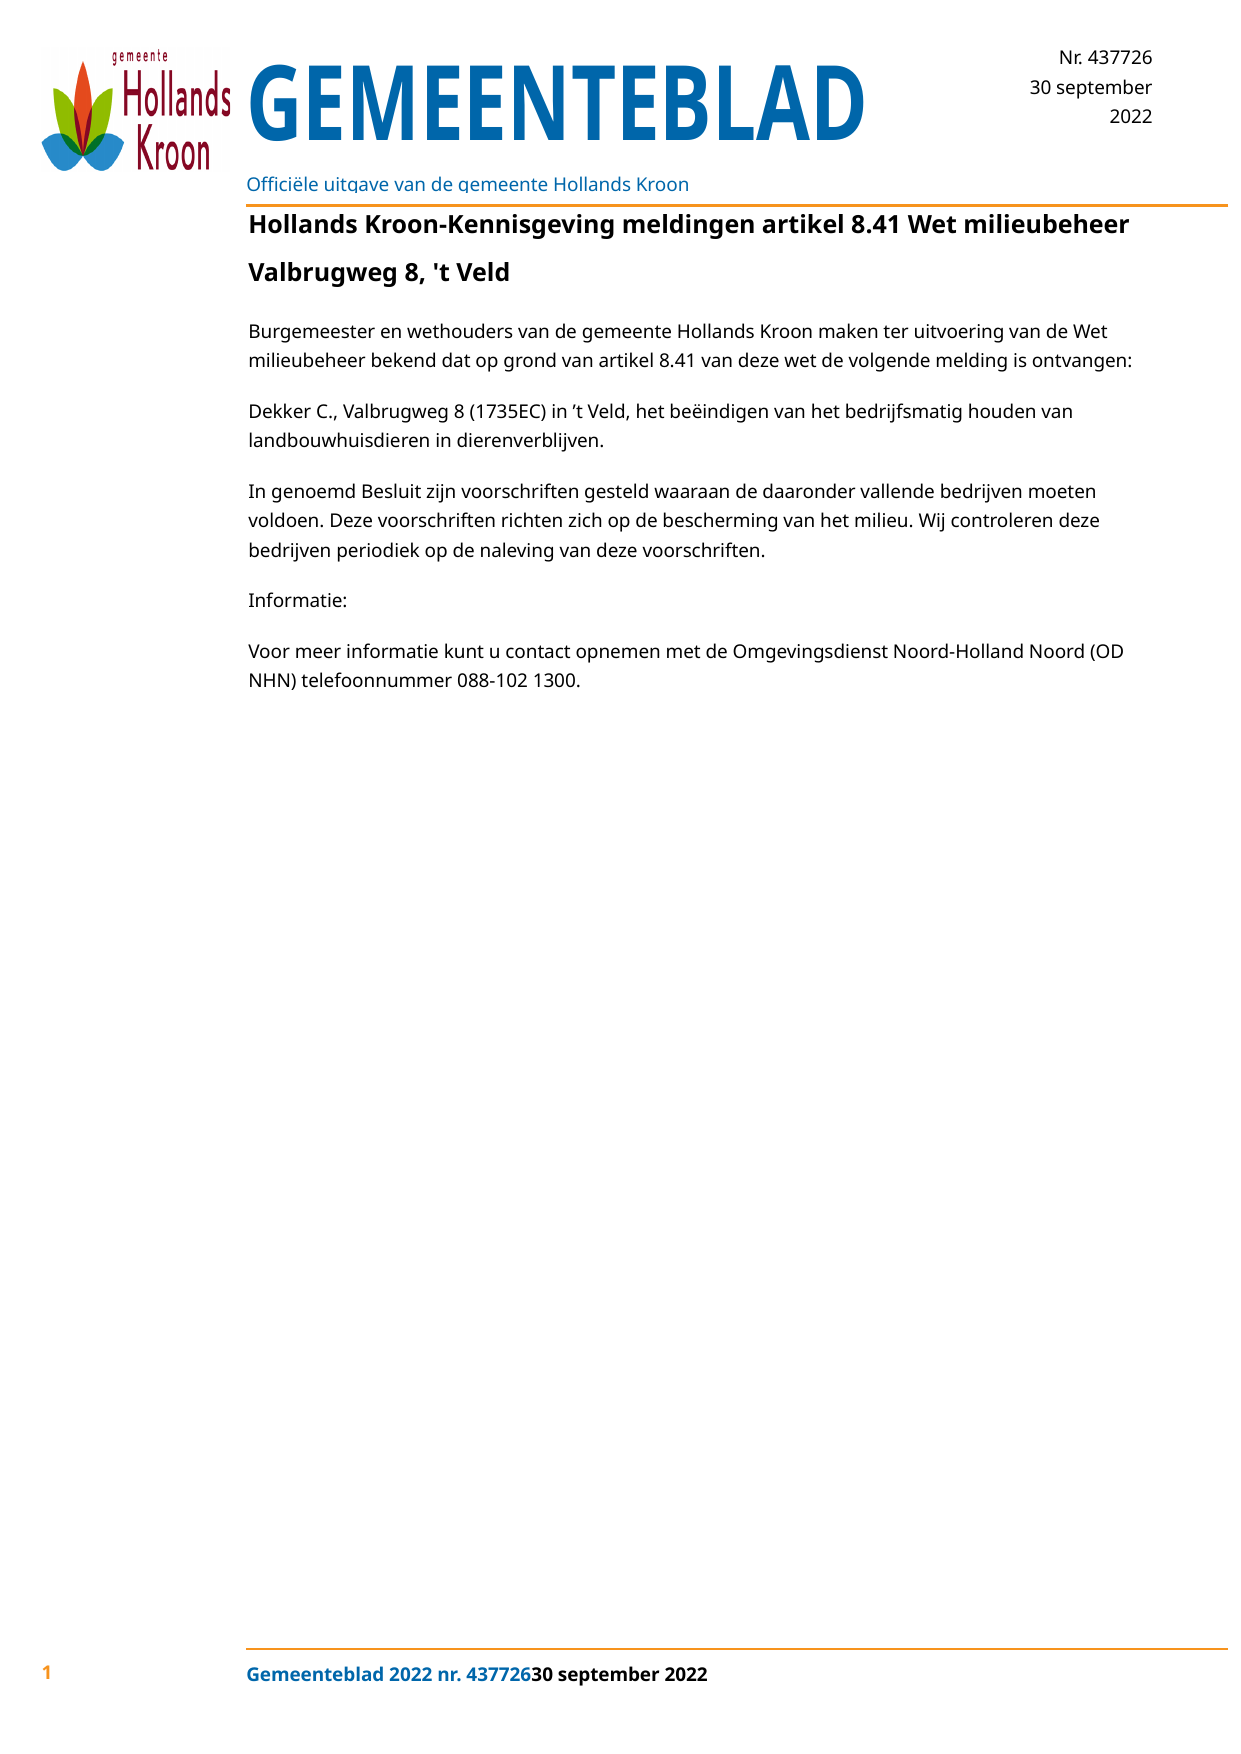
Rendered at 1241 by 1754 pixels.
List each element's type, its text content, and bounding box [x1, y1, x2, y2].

picture [41, 47, 231, 172]
text Voor meer informatie kunt u contact opnemen met de Omgevingsdienst Noord-Holland Noord (OD NHN) telefoonnummer 088-102 1300. [248, 638, 1152, 693]
text Burgemeester en wethouders van de gemeente Hollands Kroon maken ter uitvoering van de Wet milieubeheer bekend dat op grond van artikel 8.41 van deze wet de volgende melding is ontvangen: [248, 318, 1152, 373]
text Hollands Kroon-Kennisgeving meldingen artikel 8.41 Wet milieubeheer Valbrugweg 8, 't Veld [248, 207, 1152, 288]
text Informatie: [248, 587, 1152, 613]
text In genoemd Besluit zijn voorschriften gesteld waaraan de daaronder vallende bedrijven moeten voldoen. Deze voorschriften richten zich op de bescherming van het milieu. Wij controleren deze bedrijven periodiek op de naleving van deze voorschriften. [248, 478, 1152, 563]
text Dekker C., Valbrugweg 8 (1735EC) in ’t Veld, het beëindigen van het bedrijfsmatig houden van landbouwhuisdieren in dierenverblijven. [248, 398, 1152, 453]
